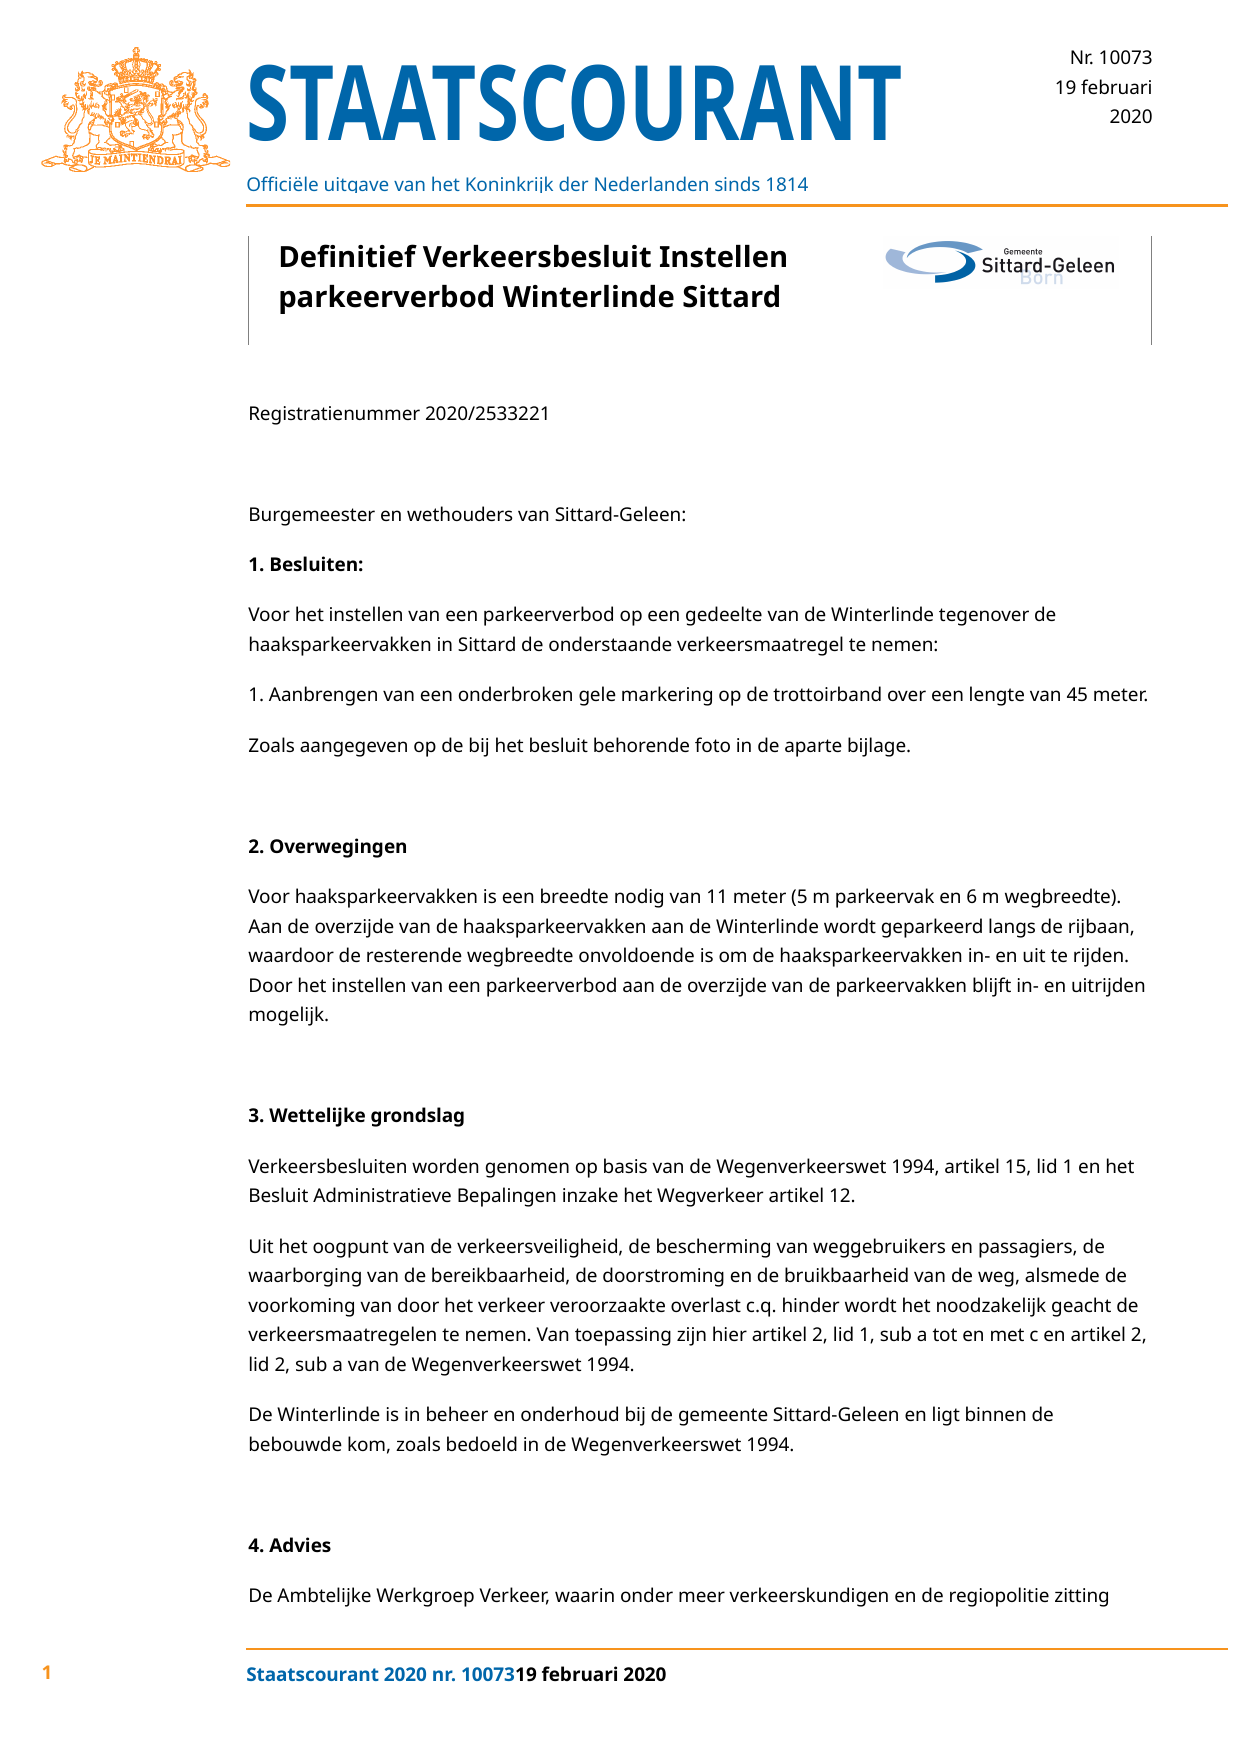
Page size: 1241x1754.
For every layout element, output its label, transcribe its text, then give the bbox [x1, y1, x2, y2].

text Verkeersbesluiten worden genomen op basis van de Wegenverkeerswet 1994, artikel 15, lid 1 en het Besluit Administratieve Bepalingen inzake het Wegverkeer artikel 12. [248, 1153, 1152, 1208]
text 1. Besluiten: [248, 551, 1152, 577]
text Voor haaksparkeervakken is een breedte nodig van 11 meter (5 m parkeervak en 6 m wegbreedte). Aan de overzijde van de haaksparkeervakken aan de Winterlinde wordt geparkeerd langs de rijbaan, waardoor de resterende wegbreedte onvoldoende is om de haaksparkeervakken in- en uit te rijden. Door het instellen van een parkeerverbod aan de overzijde van de parkeervakken blijft in- en uitrijden mogelijk. [248, 883, 1152, 1027]
text Burgemeester en wethouders van Sittard-Geleen: [248, 501, 1152, 527]
picture [882, 236, 1119, 289]
text Registratienummer 2020/2533221 [248, 400, 1152, 426]
text De Ambtelijke Werkgroep Verkeer, waarin onder meer verkeerskundigen en de regiopolitie zitting [248, 1582, 1152, 1608]
text De Winterlinde is in beheer en onderhoud bij de gemeente Sittard-Geleen en ligt binnen de bebouwde kom, zoals bedoeld in de Wegenverkeerswet 1994. [248, 1402, 1152, 1457]
picture [41, 47, 231, 172]
text Voor het instellen van een parkeerverbod op een gedeelte van de Winterlinde tegenover de haaksparkeervakken in Sittard de onderstaande verkeersmaatregel te nemen: [248, 602, 1152, 657]
text 2. Overwegingen [248, 833, 1152, 859]
text 1. Aanbrengen van een onderbroken gele markering op de trottoirband over een lengte van 45 meter. [248, 682, 1152, 707]
text 3. Wettelijke grondslag [248, 1102, 1152, 1128]
text Zoals aangegeven op de bij het besluit behorende foto in de aparte bijlage. [248, 732, 1152, 758]
table_header Definitief Verkeersbesluit Instellen parkeerverbod Winterlinde Sittard [249, 236, 850, 345]
table_header [850, 236, 1151, 345]
text Uit het oogpunt van de verkeersveiligheid, de bescherming van weggebruikers en passagiers, de waarborging van de bereikbaarheid, de doorstroming en de bruikbaarheid van de weg, alsmede de voorkoming van door het verkeer veroorzaakte overlast c.q. hinder wordt het noodzakelijk geacht de verkeersmaatregelen te nemen. Van toepassing zijn hier artikel 2, lid 1, sub a tot en met c en artikel 2, lid 2, sub a van de Wegenverkeerswet 1994. [248, 1233, 1152, 1377]
text 4. Advies [248, 1532, 1152, 1558]
